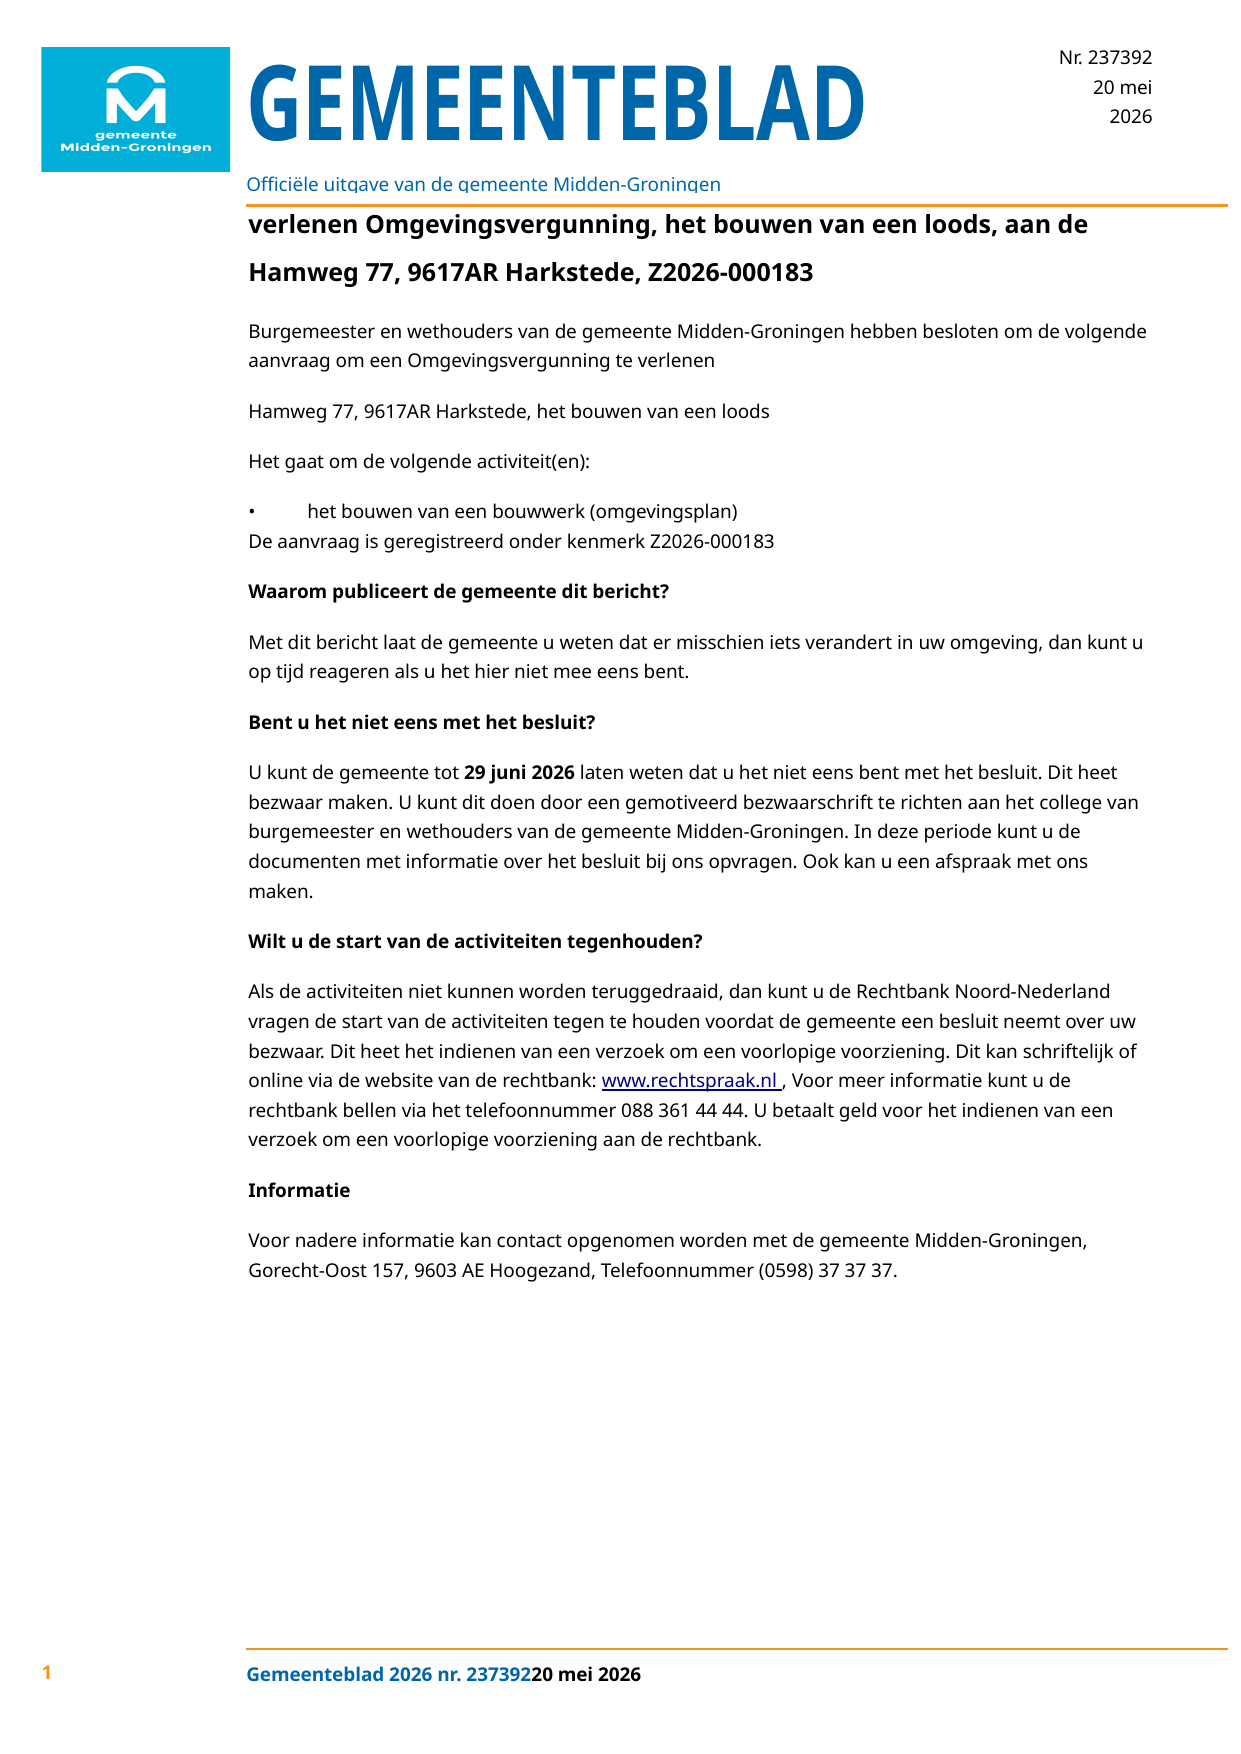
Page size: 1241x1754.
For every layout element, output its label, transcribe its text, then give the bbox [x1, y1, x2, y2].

text Informatie [248, 1177, 1152, 1203]
picture [108, 66, 164, 82]
picture [107, 89, 165, 122]
picture [184, 146, 190, 153]
text U kunt de gemeente tot 29 juni 2026 laten weten dat u het niet eens bent met het besluit. Dit heet bezwaar maken. U kunt dit doen door een gemotiveerd bezwaarschrift te richten aan het college van burgemeester en wethouders van de gemeente Midden-Groningen. In deze periode kunt u de documenten met informatie over het besluit bij ons opvragen. Ook kan u een afspraak met ons maken. [248, 759, 1152, 904]
text Burgemeester en wethouders van de gemeente Midden-Groningen hebben besloten om de volgende aanvraag om een Omgevingsvergunning te verlenen [248, 318, 1152, 373]
text De aanvraag is geregistreerd onder kenmerk Z2026-000183 [248, 528, 1152, 554]
text Als de activiteiten niet kunnen worden teruggedraaid, dan kunt u de Rechtbank Noord-Nederland vragen de start van de activiteiten tegen te houden voordat de gemeente een besluit neemt over uw bezwaar. Dit heet het indienen van een verzoek om een voorlopige voorziening. Dit kan schriftelijk of online via de website van de rechtbank: www.rechtspraak.nl , Voor meer informatie kunt u de rechtbank bellen via het telefoonnummer 088 361 44 44. U betaalt geld voor het indienen van een verzoek om een voorlopige voorziening aan de rechtbank. [248, 979, 1152, 1152]
text verlenen Omgevingsvergunning, het bouwen van een loods, aan de Hamweg 77, 9617AR Harkstede, Z2026-000183 [248, 207, 1152, 288]
text Voor nadere informatie kan contact opgenomen worden met de gemeente Midden-Groningen, Gorecht-Oost 157, 9603 AE Hoogezand, Telefoonnummer (0598) 37 37 37. [248, 1227, 1152, 1283]
text Waarom publiceert de gemeente dit bericht? [248, 579, 1152, 604]
text Met dit bericht laat de gemeente u weten dat er misschien iets verandert in uw omgeving, dan kunt u op tijd reageren als u het hier niet mee eens bent. [248, 629, 1152, 684]
text Wilt u de start van de activiteiten tegenhouden? [248, 928, 1152, 954]
text Hamweg 77, 9617AR Harkstede, het bouwen van een loods [248, 398, 1152, 424]
list het bouwen van een bouwwerk (omgevingsplan) [248, 499, 1152, 524]
text Het gaat om de volgende activiteit(en): [248, 448, 1152, 474]
text Bent u het niet eens met het besluit? [248, 709, 1152, 735]
